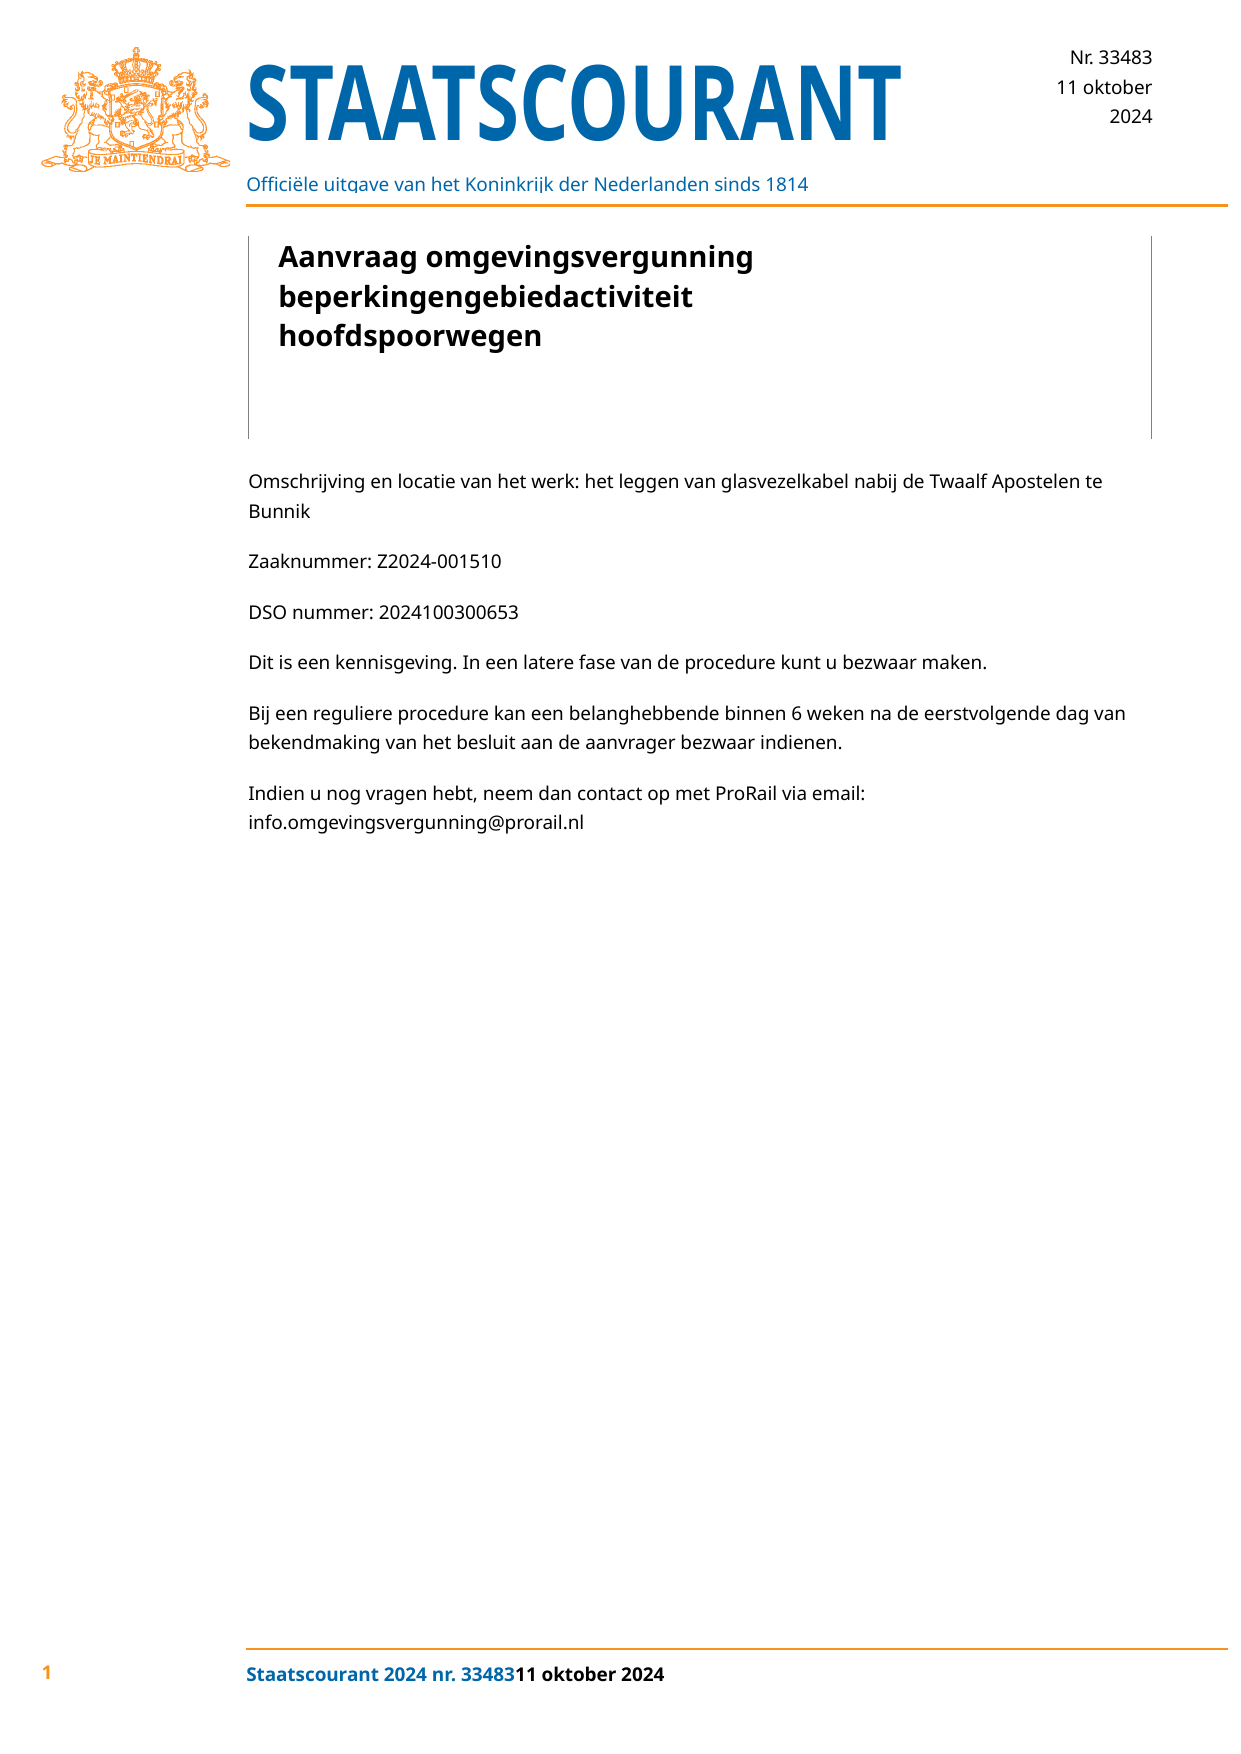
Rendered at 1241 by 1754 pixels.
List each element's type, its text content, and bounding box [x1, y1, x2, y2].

table_header Aanvraag omgevingsvergunning beperkingengebiedactiviteit hoofdspoorwegen [249, 236, 850, 439]
text Omschrijving en locatie van het werk: het leggen van glasvezelkabel nabij de Twaalf Apostelen te Bunnik [248, 469, 1152, 524]
picture [912, 236, 1090, 414]
table_header [1090, 236, 1151, 413]
text Dit is een kennisgeving. In een latere fase van de procedure kunt u bezwaar maken. [248, 649, 1152, 675]
picture [41, 47, 231, 172]
text Bij een reguliere procedure kan een belanghebbende binnen 6 weken na de eerstvolgende dag van bekendmaking van het besluit aan de aanvrager bezwaar indienen. [248, 700, 1152, 755]
text DSO nummer: 2024100300653 [248, 599, 1152, 625]
text Indien u nog vragen hebt, neem dan contact op met ProRail via email: info.omgevingsvergunning@prorail.nl [248, 780, 1152, 835]
table_header [850, 414, 1151, 439]
text Zaaknummer: Z2024-001510 [248, 549, 1152, 574]
table_header [850, 236, 912, 413]
